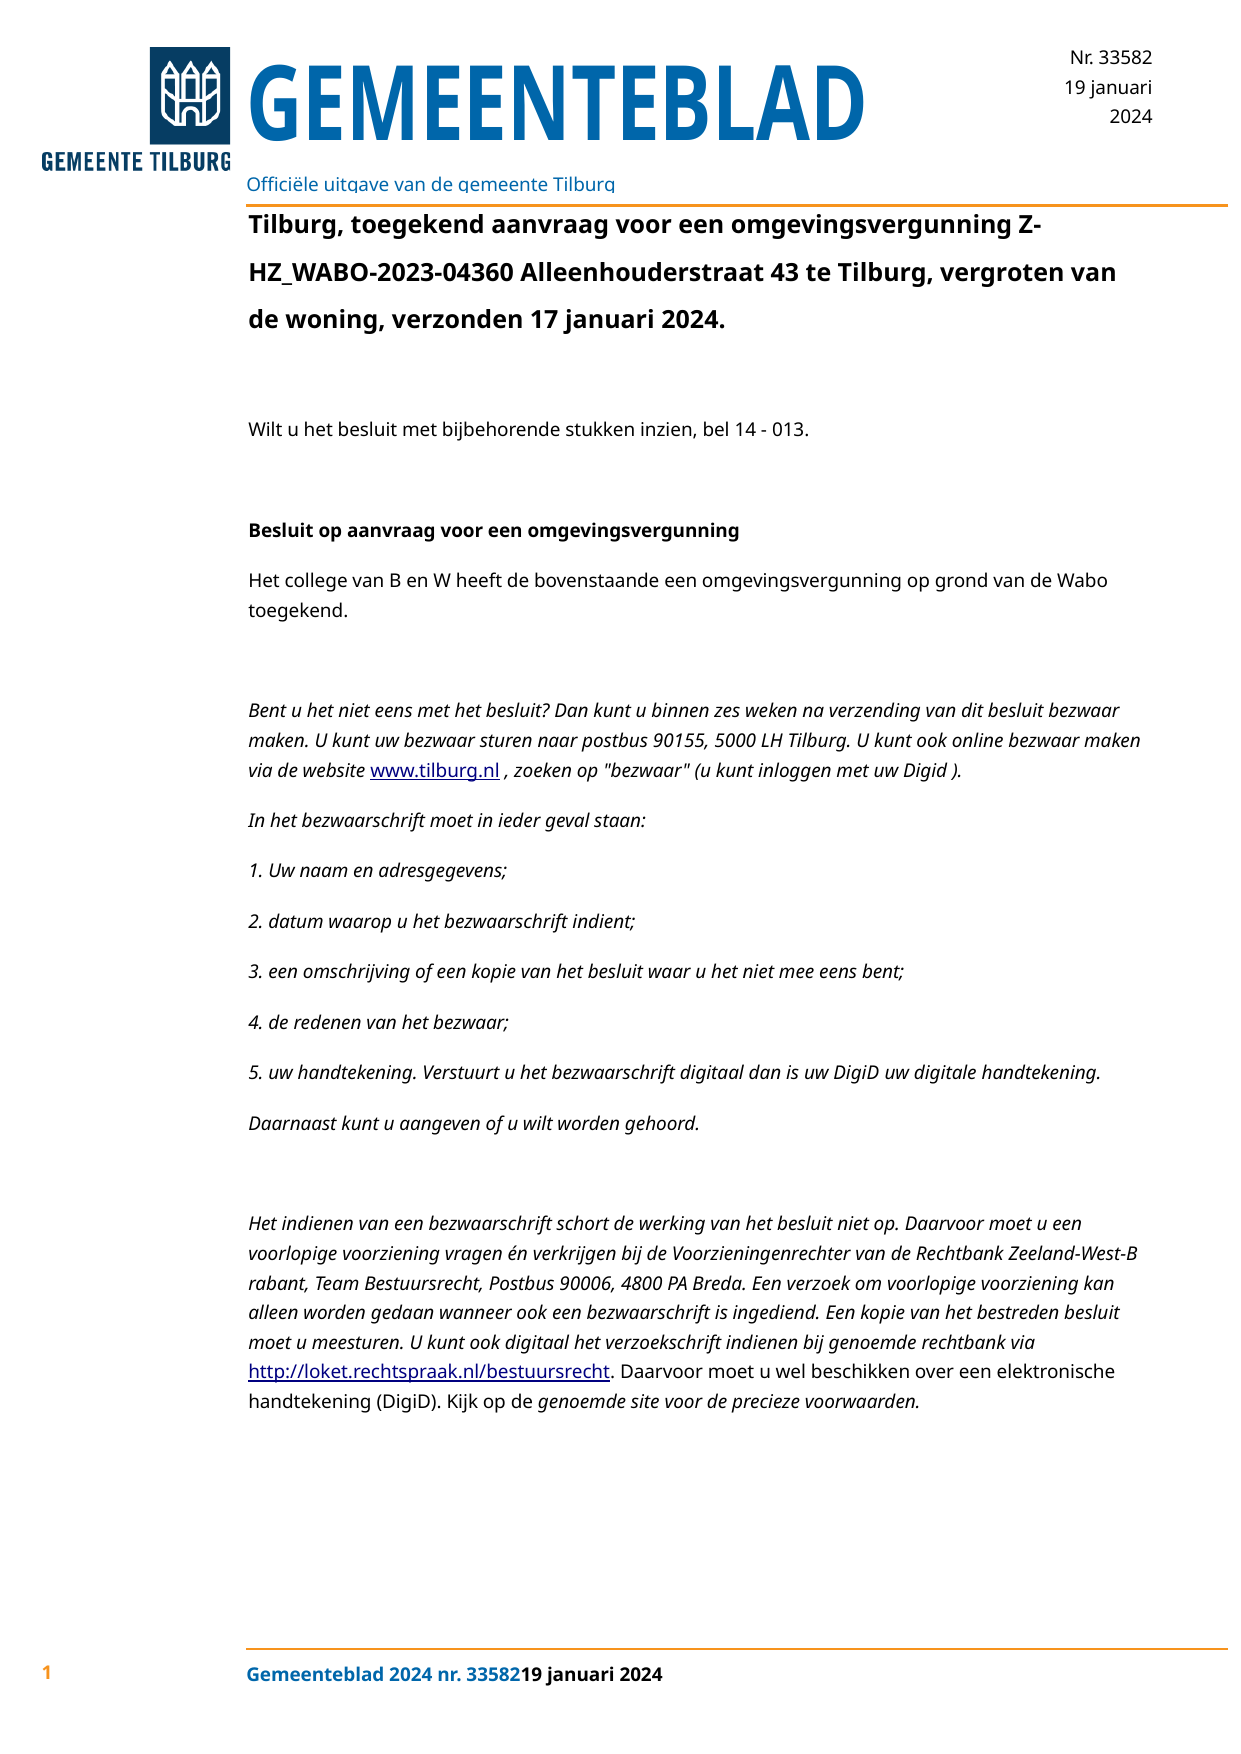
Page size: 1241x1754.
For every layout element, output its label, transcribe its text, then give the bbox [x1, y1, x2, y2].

text Tilburg, toegekend aanvraag voor een omgevingsvergunning Z-HZ_WABO-2023-04360 Alleenhouderstraat 43 te Tilburg, vergroten van de woning, verzonden 17 januari 2024. [248, 207, 1152, 336]
text 2. datum waarop u het bezwaarschrift indient; [248, 908, 1152, 934]
text In het bezwaarschrift moet in ieder geval staan: [248, 807, 1152, 833]
text Wilt u het besluit met bijbehorende stukken inzien, bel 14 - 013. [248, 416, 1152, 442]
text 1. Uw naam en adresgegevens; [248, 858, 1152, 883]
text 4. de redenen van het bezwaar; [248, 1009, 1152, 1034]
text 3. een omschrijving of een kopie van het besluit waar u het niet mee eens bent; [248, 958, 1152, 984]
text Het indienen van een bezwaarschrift schort de werking van het besluit niet op. Daarvoor moet u een voorlopige voorziening vragen én verkrijgen bij de Voorzieningenrechter van de Rechtbank Zeeland-West-B rabant, Team Bestuursrecht, Postbus 90006, 4800 PA Breda. Een verzoek om voorlopige voorziening kan alleen worden gedaan wanneer ook een bezwaarschrift is ingediend. Een kopie van het bestreden besluit moet u meesturen. U kunt ook digitaal het verzoekschrift indienen bij genoemde rechtbank via http://loket.rechtspraak.nl/bestuursrecht. Daarvoor moet u wel beschikken over een elektronische handtekening (DigiD). Kijk op de genoemde site voor de precieze voorwaarden. [248, 1211, 1152, 1414]
text Het college van B en W heeft de bovenstaande een omgevingsvergunning op grond van de Wabo toegekend. [248, 567, 1152, 622]
text Bent u het niet eens met het besluit? Dan kunt u binnen zes weken na verzending van dit besluit bezwaar maken. U kunt uw bezwaar sturen naar postbus 90155, 5000 LH Tilburg. U kunt ook online bezwaar maken via de website www.tilburg.nl , zoeken op "bezwaar" (u kunt inloggen met uw Digid ). [248, 698, 1152, 782]
text Daarnaast kunt u aangeven of u wilt worden gehoord. [248, 1110, 1152, 1135]
picture [41, 47, 231, 172]
text 5. uw handtekening. Verstuurt u het bezwaarschrift digitaal dan is uw DigiD uw digitale handtekening. [248, 1059, 1152, 1085]
text Besluit op aanvraag voor een omgevingsvergunning [248, 517, 1152, 542]
